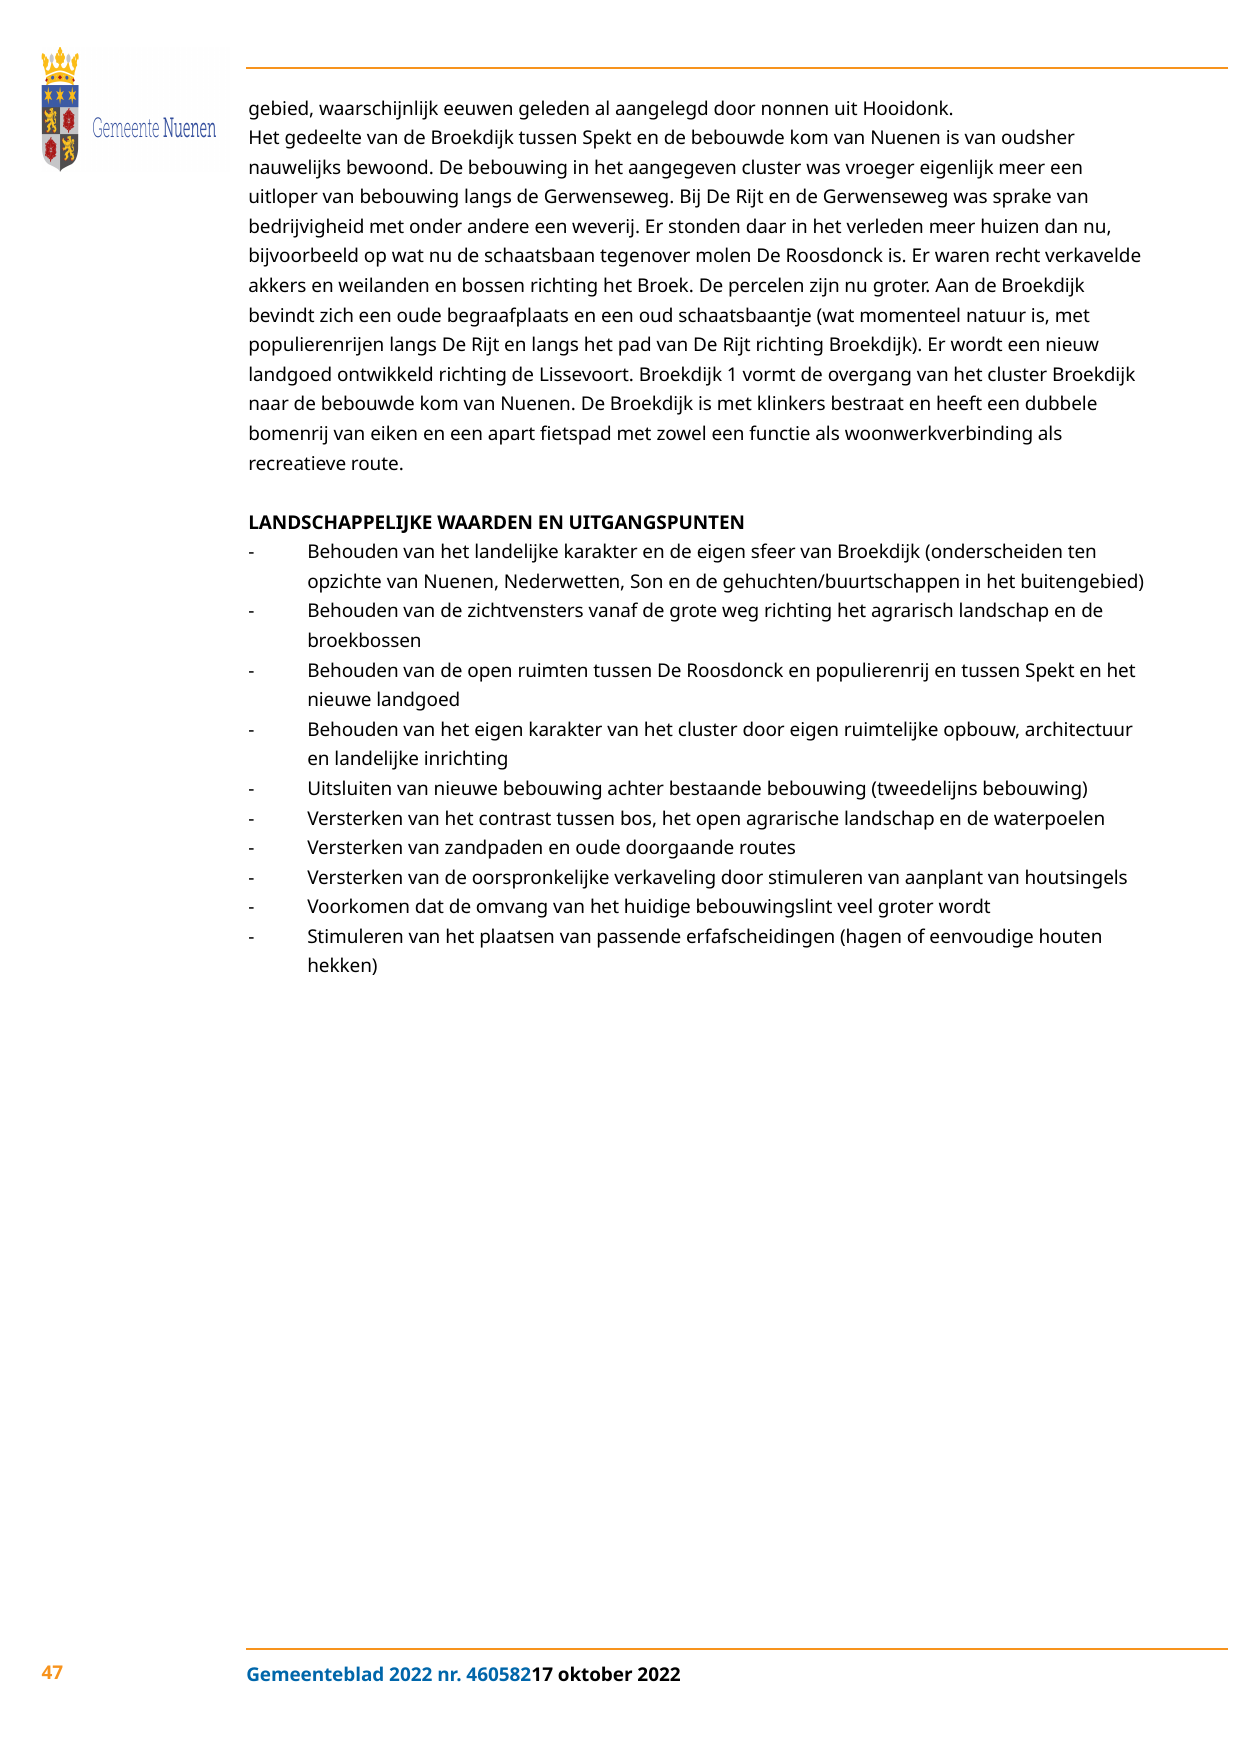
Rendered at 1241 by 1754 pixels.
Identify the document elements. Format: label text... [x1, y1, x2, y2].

list Versterken van zandpaden en oude doorgaande routes [248, 834, 1152, 860]
list Behouden van de open ruimten tussen De Roosdonck en populierenrij en tussen Spekt en het nieuwe landgoed [248, 657, 1152, 712]
list Voorkomen dat de omvang van het huidige bebouwingslint veel groter wordt [248, 893, 1152, 919]
list Versterken van het contrast tussen bos, het open agrarische landschap en de waterpoelen [248, 805, 1152, 831]
text LANDSCHAPPELIJKE WAARDEN EN UITGANGSPUNTEN [248, 509, 1152, 535]
list Behouden van de zichtvensters vanaf de grote weg richting het agrarisch landschap en de broekbossen [248, 598, 1152, 653]
picture [41, 47, 231, 172]
text Het gedeelte van de Broekdijk tussen Spekt en de bebouwde kom van Nuenen is van oudsher nauwelijks bewoond. De bebouwing in het aangegeven cluster was vroeger eigenlijk meer een uitloper van bebouwing langs de Gerwenseweg. Bij De Rijt en de Gerwenseweg was sprake van bedrijvigheid met onder andere een weverij. Er stonden daar in het verleden meer huizen dan nu, bijvoorbeeld op wat nu de schaatsbaan tegenover molen De Roosdonck is. Er waren recht verkavelde akkers en weilanden en bossen richting het Broek. De percelen zijn nu groter. Aan de Broekdijk bevindt zich een oude begraafplaats en een oud schaatsbaantje (wat momenteel natuur is, met populierenrijen langs De Rijt en langs het pad van De Rijt richting Broekdijk). Er wordt een nieuw landgoed ontwikkeld richting de Lissevoort. Broekdijk 1 vormt de overgang van het cluster Broekdijk naar de bebouwde kom van Nuenen. De Broekdijk is met klinkers bestraat en heeft een dubbele bomenrij van eiken en een apart fietspad met zowel een functie als woonwerkverbinding als recreatieve route. [248, 124, 1152, 476]
text gebied, waarschijnlijk eeuwen geleden al aangelegd door nonnen uit Hooidonk. [248, 95, 1152, 121]
list Versterken van de oorspronkelijke verkaveling door stimuleren van aanplant van houtsingels [248, 864, 1152, 890]
list Behouden van het landelijke karakter en de eigen sfeer van Broekdijk (onderscheiden ten opzichte van Nuenen, Nederwetten, Son en de gehuchten/buurtschappen in het buitengebied) [248, 538, 1152, 594]
list Uitsluiten van nieuwe bebouwing achter bestaande bebouwing (tweedelijns bebouwing) [248, 775, 1152, 801]
list Behouden van het eigen karakter van het cluster door eigen ruimtelijke opbouw, architectuur en landelijke inrichting [248, 716, 1152, 771]
list Stimuleren van het plaatsen van passende erfafscheidingen (hagen of eenvoudige houten hekken) [248, 923, 1152, 978]
